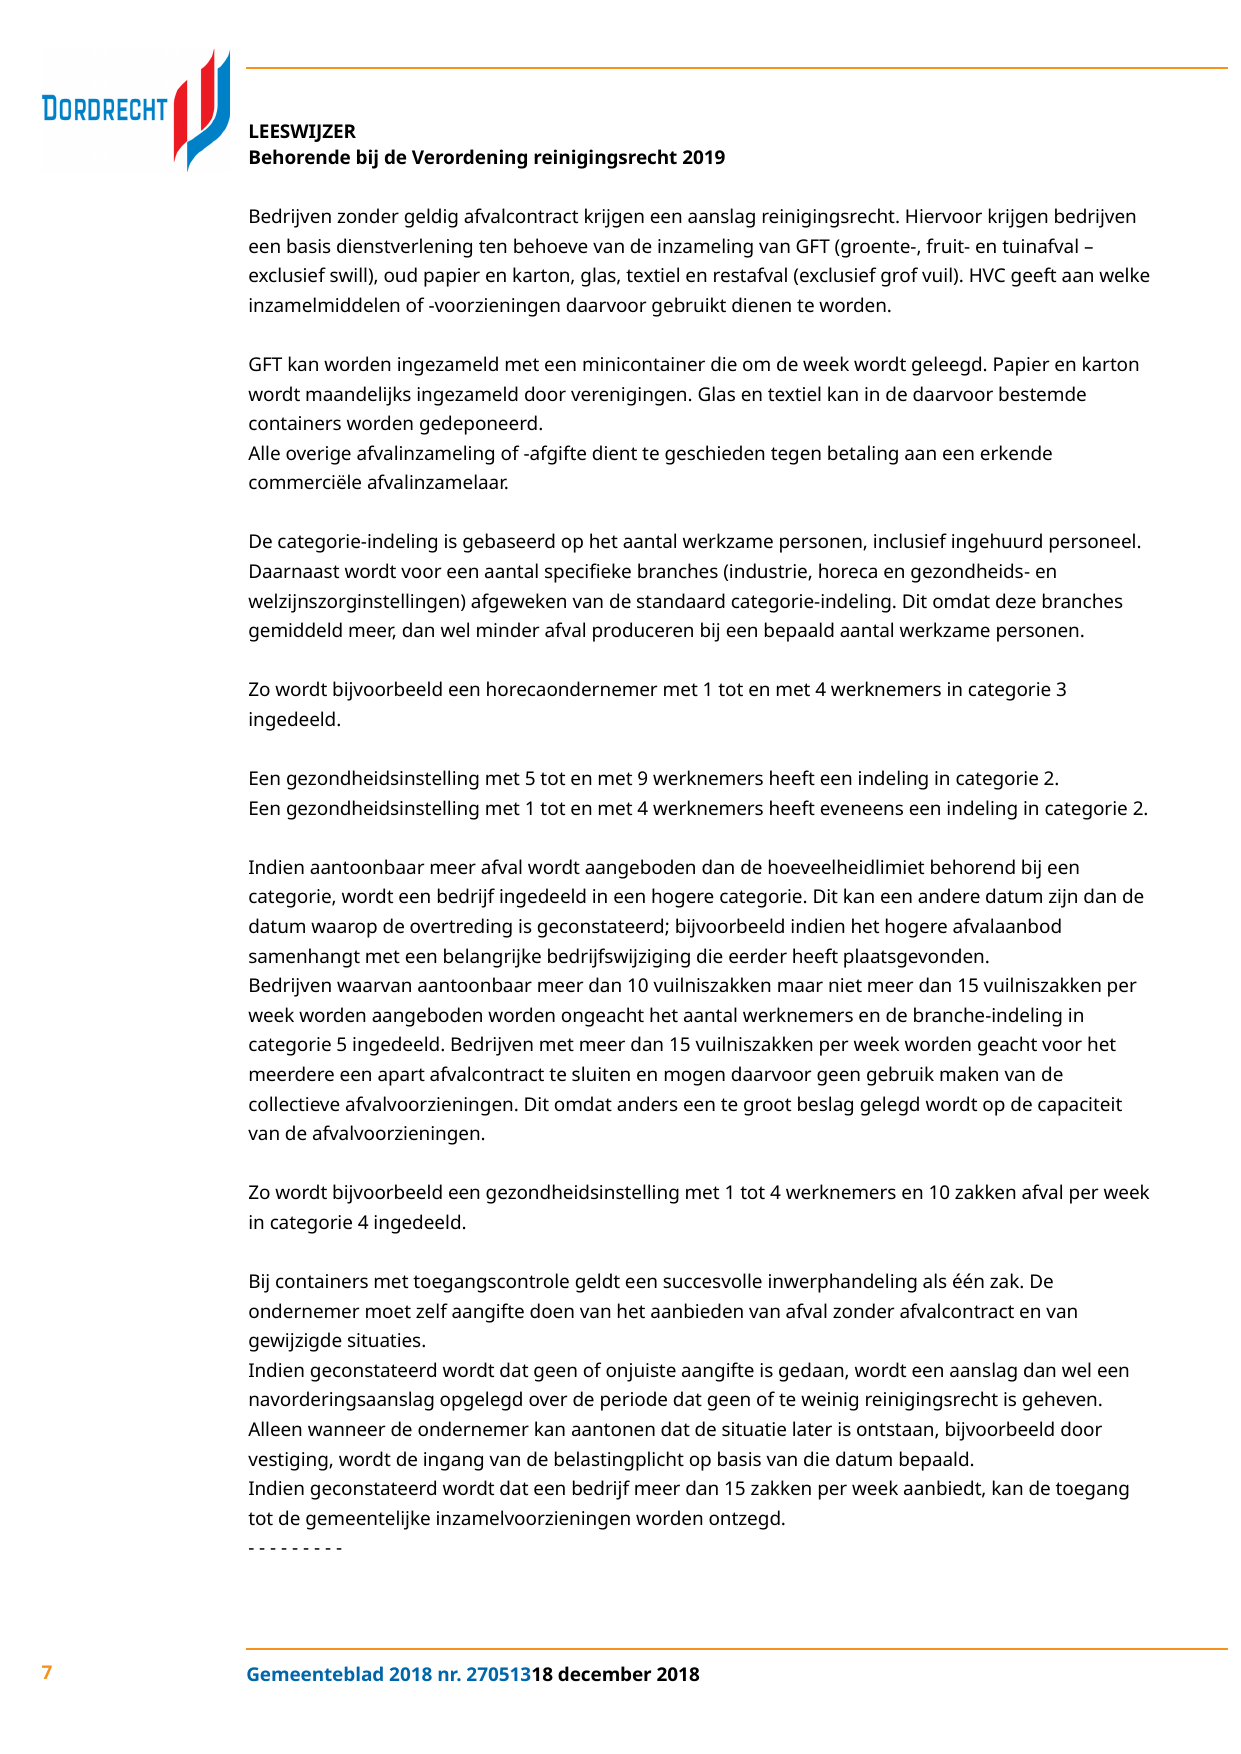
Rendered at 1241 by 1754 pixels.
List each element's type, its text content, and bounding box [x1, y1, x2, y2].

text Indien geconstateerd wordt dat geen of onjuiste aangifte is gedaan, wordt een aanslag dan wel een navorderingsaanslag opgelegd over de periode dat geen of te weinig reinigingsrecht is geheven. Alleen wanneer de ondernemer kan aantonen dat de situatie later is ontstaan, bijvoorbeeld door vestiging, wordt de ingang van de belastingplicht op basis van die datum bepaald. [248, 1357, 1152, 1472]
text Behorende bij de Verordening reinigingsrecht 2019 [248, 144, 1152, 170]
text Indien geconstateerd wordt dat een bedrijf meer dan 15 zakken per week aanbiedt, kan de toegang tot de gemeentelijke inzamelvoorzieningen worden ontzegd. [248, 1475, 1152, 1531]
text Bedrijven waarvan aantoonbaar meer dan 10 vuilniszakken maar niet meer dan 15 vuilniszakken per week worden aangeboden worden ongeacht het aantal werknemers en de branche-indeling in categorie 5 ingedeeld. Bedrijven met meer dan 15 vuilniszakken per week worden geacht voor het meerdere een apart afvalcontract te sluiten en mogen daarvoor geen gebruik maken van de collectieve afvalvoorzieningen. Dit omdat anders een te groot beslag gelegd wordt op de capaciteit van de afvalvoorzieningen. [248, 972, 1152, 1146]
text Zo wordt bijvoorbeeld een gezondheidsinstelling met 1 tot 4 werknemers en 10 zakken afval per week in categorie 4 ingedeeld. [248, 1179, 1152, 1235]
text GFT kan worden ingezameld met een minicontainer die om de week wordt geleegd. Papier en karton wordt maandelijks ingezameld door verenigingen. Glas en textiel kan in de daarvoor bestemde containers worden gedeponeerd. [248, 351, 1152, 436]
text Bedrijven zonder geldig afvalcontract krijgen een aanslag reinigingsrecht. Hiervoor krijgen bedrijven een basis dienstverlening ten behoeve van de inzameling van GFT (groente-, fruit- en tuinafval – exclusief swill), oud papier en karton, glas, textiel en restafval (exclusief grof vuil). HVC geeft aan welke inzamelmiddelen of ‑voorzieningen daarvoor gebruikt dienen te worden. [248, 203, 1152, 318]
text LEESWIJZER [248, 116, 1152, 144]
text De categorie-indeling is gebaseerd op het aantal werkzame personen, inclusief ingehuurd personeel. Daarnaast wordt voor een aantal specifieke branches (industrie, horeca en gezondheids‑ en welzijnszorginstellingen) afgeweken van de standaard categorie-indeling. Dit omdat deze branches gemiddeld meer, dan wel minder afval produceren bij een bepaald aantal werkzame personen. [248, 529, 1152, 643]
text Zo wordt bijvoorbeeld een horecaondernemer met 1 tot en met 4 werknemers in categorie 3 ingedeeld. [248, 677, 1152, 732]
text Een gezondheidsinstelling met 1 tot en met 4 werknemers heeft eveneens een indeling in categorie 2. [248, 795, 1152, 821]
picture [41, 47, 231, 172]
text - - - - - - - - - [248, 1534, 1152, 1560]
text Een gezondheidsinstelling met 5 tot en met 9 werknemers heeft een indeling in categorie 2. [248, 765, 1152, 791]
text Bij containers met toegangscontrole geldt een succesvolle inwerphandeling als één zak. De ondernemer moet zelf aangifte doen van het aanbieden van afval zonder afvalcontract en van gewijzigde situaties. [248, 1268, 1152, 1353]
text Indien aantoonbaar meer afval wordt aangeboden dan de hoeveelheidlimiet behorend bij een categorie, wordt een bedrijf ingedeeld in een hogere categorie. Dit kan een andere datum zijn dan de datum waarop de overtreding is geconstateerd; bijvoorbeeld indien het hogere afvalaanbod samenhangt met een belangrijke bedrijfswijziging die eerder heeft plaatsgevonden. [248, 854, 1152, 969]
text Alle overige afvalinzameling of ‑afgifte dient te geschieden tegen betaling aan een erkende commerciële afvalinzamelaar. [248, 440, 1152, 495]
